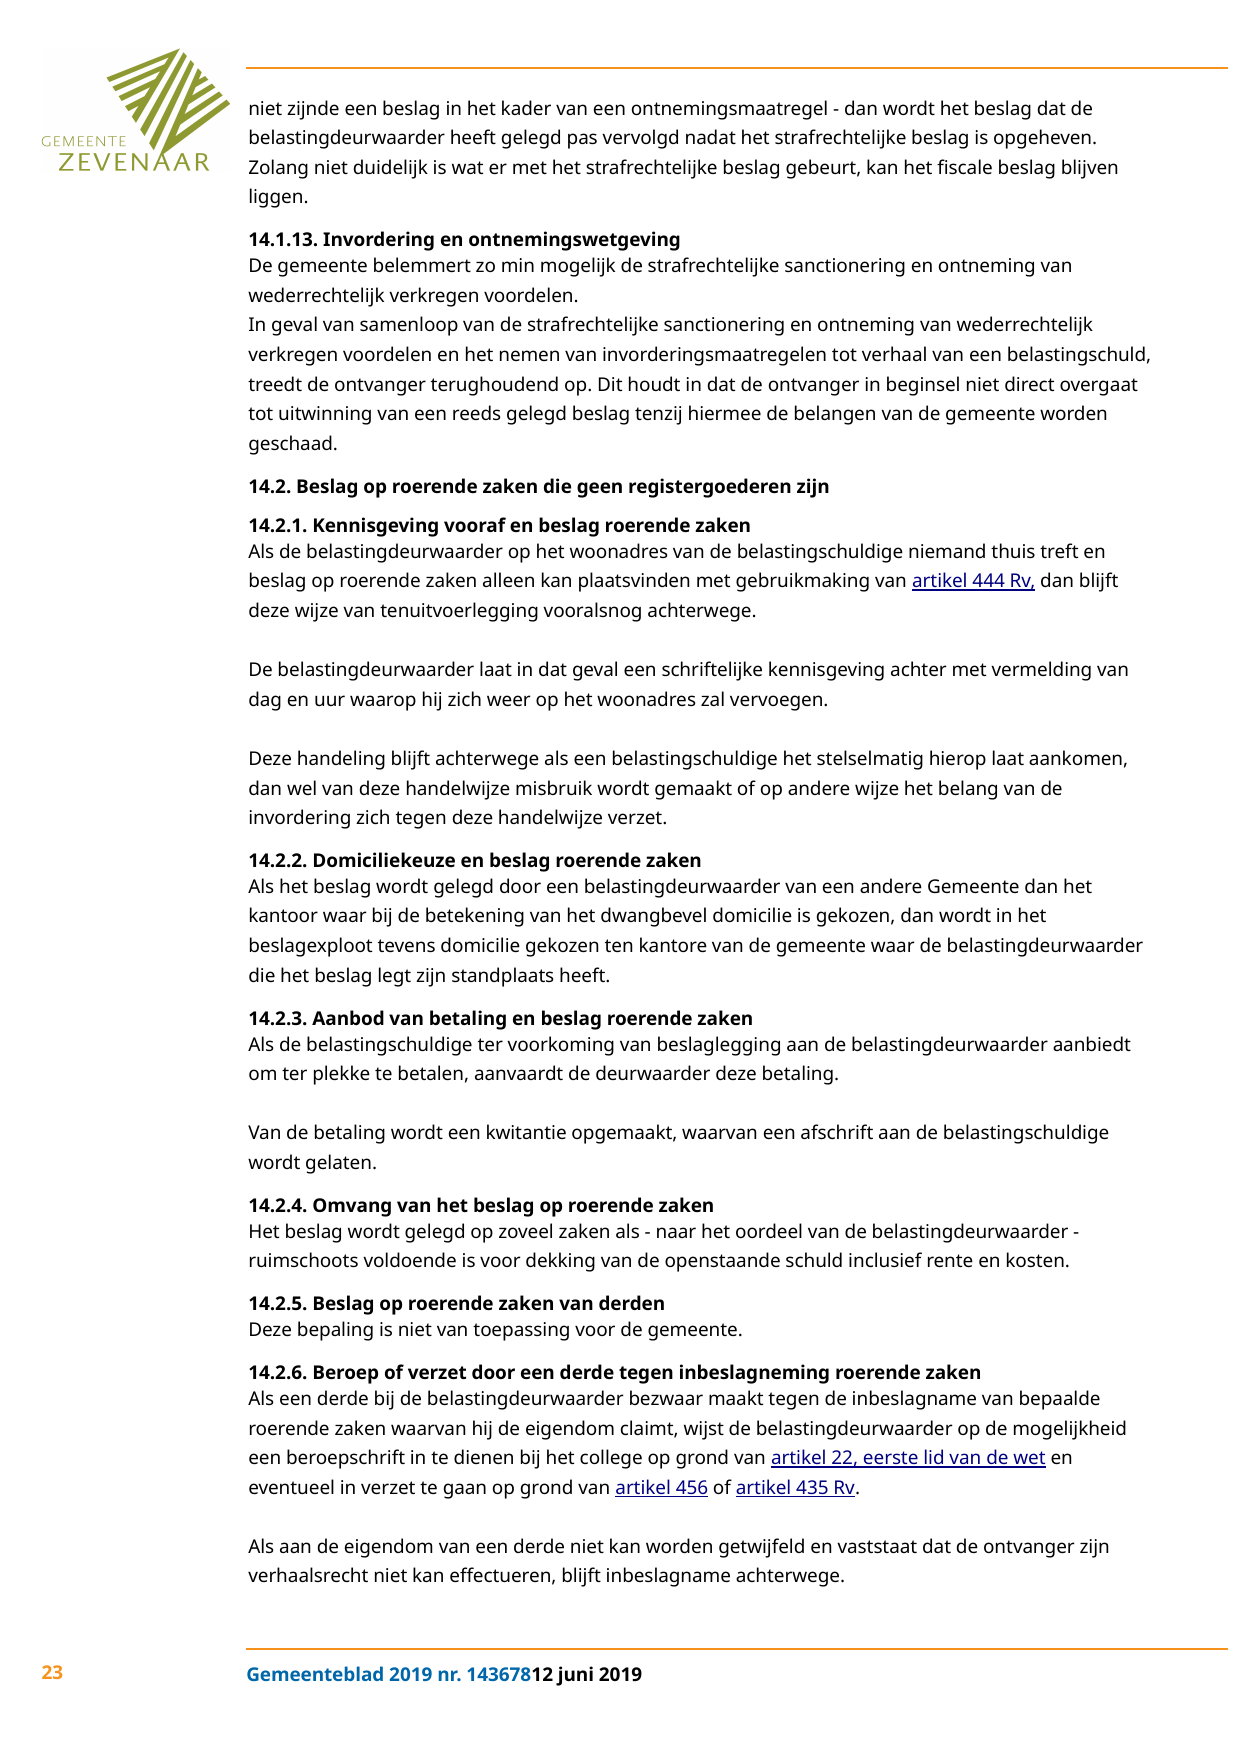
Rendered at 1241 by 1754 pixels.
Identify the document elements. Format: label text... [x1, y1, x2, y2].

text Als het beslag wordt gelegd door een belastingdeurwaarder van een andere Gemeente dan het kantoor waar bij de betekening van het dwangbevel domicilie is gekozen, dan wordt in het beslagexploot tevens domicilie gekozen ten kantore van de gemeente waar de belastingdeurwaarder die het beslag legt zijn standplaats heeft. [248, 873, 1152, 988]
text 14.1.13. Invordering en ontnemingswetgeving [248, 227, 1152, 252]
text De belastingdeurwaarder laat in dat geval een schriftelijke kennisgeving achter met vermelding van dag en uur waarop hij zich weer op het woonadres zal vervoegen. [248, 656, 1152, 712]
text Als aan de eigendom van een derde niet kan worden getwijfeld en vaststaat dat de ontvanger zijn verhaalsrecht niet kan effectueren, blijft inbeslagname achterwege. [248, 1533, 1152, 1588]
text Van de betaling wordt een kwitantie opgemaakt, waarvan een afschrift aan de belastingschuldige wordt gelaten. [248, 1119, 1152, 1175]
text De gemeente belemmert zo min mogelijk de strafrechtelijke sanctionering en ontneming van wederrechtelijk verkregen voordelen. [248, 252, 1152, 308]
text Deze bepaling is niet van toepassing voor de gemeente. [248, 1316, 1152, 1342]
text 14.2.5. Beslag op roerende zaken van derden [248, 1291, 1152, 1316]
text Als de belastingdeurwaarder op het woonadres van de belastingschuldige niemand thuis treft en beslag op roerende zaken alleen kan plaatsvinden met gebruikmaking van artikel 444 Rv, dan blijft deze wijze van tenuitvoerlegging vooralsnog achterwege. [248, 538, 1152, 623]
text Als de belastingschuldige ter voorkoming van beslaglegging aan de belastingdeurwaarder aanbiedt om ter plekke te betalen, aanvaardt de deurwaarder deze betaling. [248, 1031, 1152, 1086]
text 14.2.2. Domiciliekeuze en beslag roerende zaken [248, 847, 1152, 873]
text 14.2.6. Beroep of verzet door een derde tegen inbeslagneming roerende zaken [248, 1359, 1152, 1385]
text Het beslag wordt gelegd op zoveel zaken als - naar het oordeel van de belastingdeurwaarder - ruimschoots voldoende is voor dekking van de openstaande schuld inclusief rente en kosten. [248, 1218, 1152, 1273]
text niet zijnde een beslag in het kader van een ontnemingsmaatregel - dan wordt het beslag dat de belastingdeurwaarder heeft gelegd pas vervolgd nadat het strafrechtelijke beslag is opgeheven. [248, 95, 1152, 150]
text Zolang niet duidelijk is wat er met het strafrechtelijke beslag gebeurt, kan het fiscale beslag blijven liggen. [248, 154, 1152, 209]
text Als een derde bij de belastingdeurwaarder bezwaar maakt tegen de inbeslagname van bepaalde roerende zaken waarvan hij de eigendom claimt, wijst de belastingdeurwaarder op de mogelijkheid een beroepschrift in te dienen bij het college op grond van artikel 22, eerste lid van de wet en eventueel in verzet te gaan op grond van artikel 456 of artikel 435 Rv. [248, 1385, 1152, 1500]
text 14.2.4. Omvang van het beslag op roerende zaken [248, 1192, 1152, 1218]
text 14.2.3. Aanbod van betaling en beslag roerende zaken [248, 1005, 1152, 1031]
picture [41, 47, 231, 172]
text Deze handeling blijft achterwege als een belastingschuldige het stelselmatig hierop laat aankomen, dan wel van deze handelwijze misbruik wordt gemaakt of op andere wijze het belang van de invordering zich tegen deze handelwijze verzet. [248, 745, 1152, 830]
text 14.2. Beslag op roerende zaken die geen registergoederen zijn [248, 473, 1152, 499]
text 14.2.1. Kennisgeving vooraf en beslag roerende zaken [248, 512, 1152, 538]
text In geval van samenloop van de strafrechtelijke sanctionering en ontneming van wederrechtelijk verkregen voordelen en het nemen van invorderingsmaatregelen tot verhaal van een belastingschuld, treedt de ontvanger terughoudend op. Dit houdt in dat de ontvanger in beginsel niet direct overgaat tot uitwinning van een reeds gelegd beslag tenzij hiermee de belangen van de gemeente worden geschaad. [248, 312, 1152, 456]
